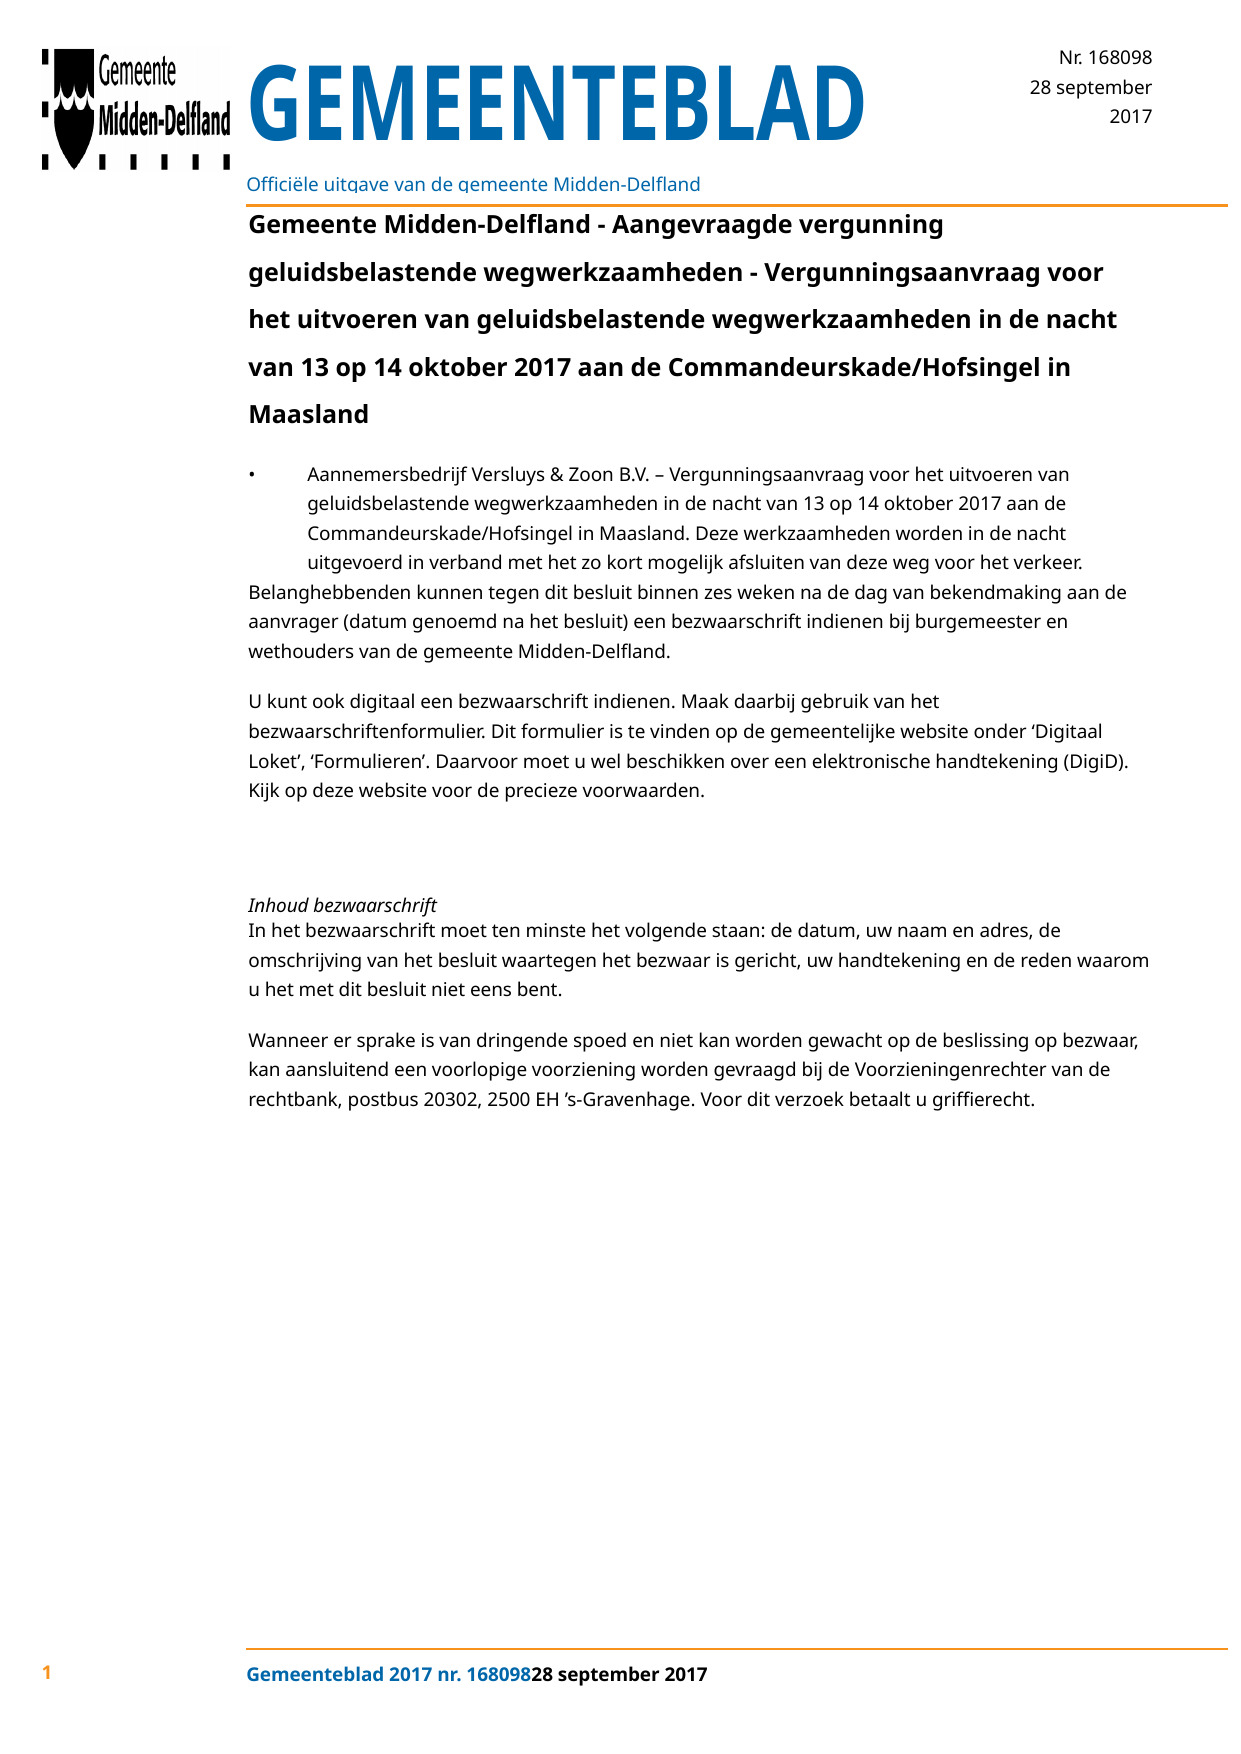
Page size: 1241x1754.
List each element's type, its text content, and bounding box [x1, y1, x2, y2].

picture [41, 47, 231, 172]
text U kunt ook digitaal een bezwaarschrift indienen. Maak daarbij gebruik van het bezwaarschriftenformulier. Dit formulier is te vinden op de gemeentelijke website onder ‘Digitaal Loket’, ‘Formulieren’. Daarvoor moet u wel beschikken over een elektronische handtekening (DigiD). Kijk op deze website voor de precieze voorwaarden. [248, 689, 1152, 803]
list Aannemersbedrijf Versluys & Zoon B.V. – Vergunningsaanvraag voor het uitvoeren van geluidsbelastende wegwerkzaamheden in de nacht van 13 op 14 oktober 2017 aan de Commandeurskade/Hofsingel in Maasland. Deze werkzaamheden worden in de nacht uitgevoerd in verband met het zo kort mogelijk afsluiten van deze weg voor het verkeer. [248, 461, 1152, 575]
text In het bezwaarschrift moet ten minste het volgende staan: de datum, uw naam en adres, de omschrijving van het besluit waartegen het bezwaar is gericht, uw handtekening en de reden waarom u het met dit besluit niet eens bent. [248, 917, 1152, 1002]
text Inhoud bezwaarschrift [248, 892, 1152, 917]
text Belanghebbenden kunnen tegen dit besluit binnen zes weken na de dag van bekendmaking aan de aanvrager (datum genoemd na het besluit) een bezwaarschrift indienen bij burgemeester en wethouders van de gemeente Midden-Delfland. [248, 579, 1152, 664]
text Wanneer er sprake is van dringende spoed en niet kan worden gewacht op de beslissing op bezwaar, kan aansluitend een voorlopige voorziening worden gevraagd bij de Voorzieningenrechter van de rechtbank, postbus 20302, 2500 EH ’s-Gravenhage. Voor dit verzoek betaalt u griffierecht. [248, 1027, 1152, 1112]
text Gemeente Midden-Delfland - Aangevraagde vergunning geluidsbelastende wegwerkzaamheden - Vergunningsaanvraag voor het uitvoeren van geluidsbelastende wegwerkzaamheden in de nacht van 13 op 14 oktober 2017 aan de Commandeurskade/Hofsingel in Maasland [248, 207, 1152, 431]
